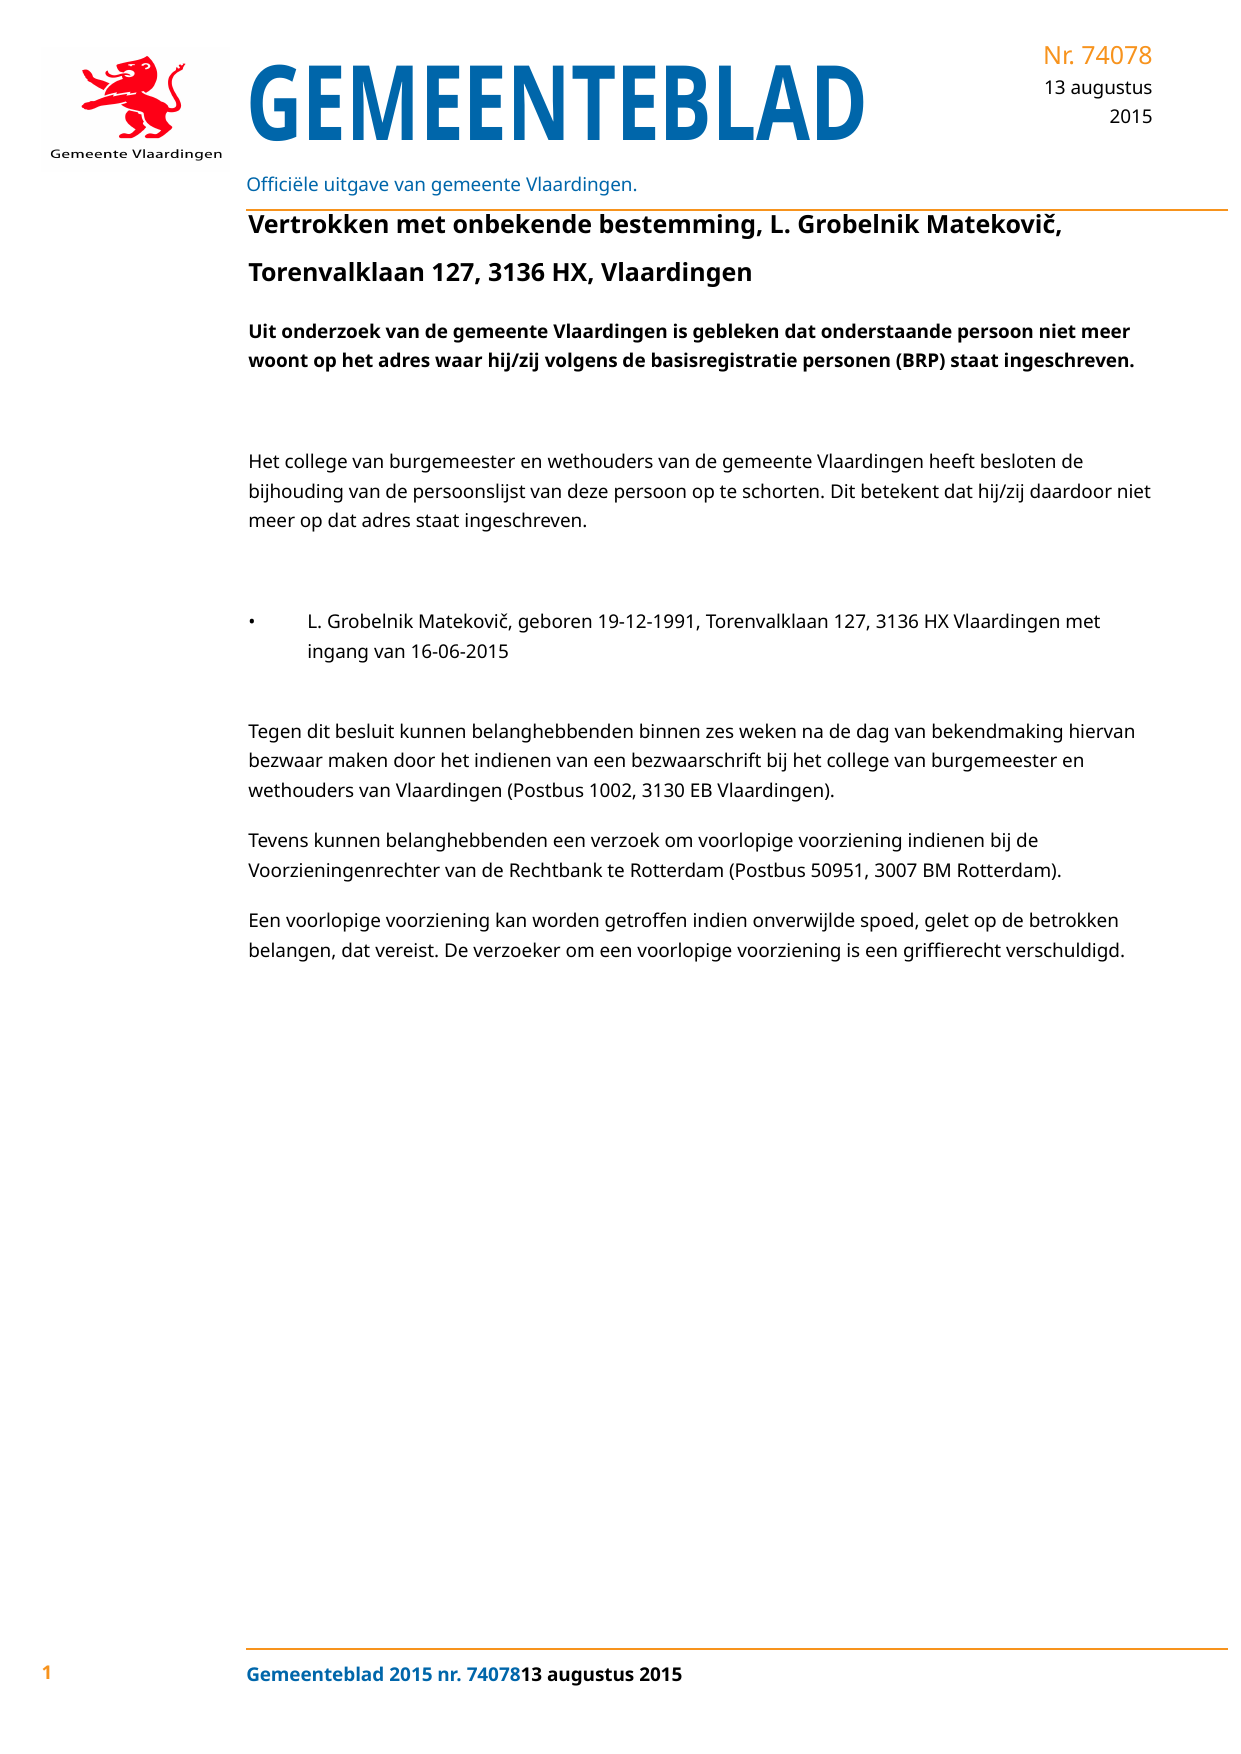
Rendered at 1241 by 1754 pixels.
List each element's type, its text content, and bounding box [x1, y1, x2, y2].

text Het college van burgemeester en wethouders van de gemeente Vlaardingen heeft besloten de bijhouding van de persoonslijst van deze persoon op te schorten. Dit betekent dat hij/zij daardoor niet meer op dat adres staat ingeschreven. [248, 448, 1152, 533]
text Uit onderzoek van de gemeente Vlaardingen is gebleken dat onderstaande persoon niet meer woont op het adres waar hij/zij volgens de basisregistratie personen (BRP) staat ingeschreven. [248, 318, 1152, 373]
text Vertrokken met onbekende bestemming, L. Grobelnik Matekovič, Torenvalklaan 127, 3136 HX, Vlaardingen [248, 211, 1152, 288]
text Tegen dit besluit kunnen belanghebbenden binnen zes weken na de dag van bekendmaking hiervan bezwaar maken door het indienen van een bezwaarschrift bij het college van burgemeester en wethouders van Vlaardingen (Postbus 1002, 3130 EB Vlaardingen). [248, 718, 1152, 803]
text Een voorlopige voorziening kan worden getroffen indien onverwijlde spoed, gelet op de betrokken belangen, dat vereist. De verzoeker om een voorlopige voorziening is een griffierecht verschuldigd. [248, 907, 1152, 963]
text Tevens kunnen belanghebbenden een verzoek om voorlopige voorziening indienen bij de Voorzieningenrechter van de Rechtbank te Rotterdam (Postbus 50951, 3007 BM Rotterdam). [248, 827, 1152, 883]
list L. Grobelnik Matekovič, geboren 19-12-1991, Torenvalklaan 127, 3136 HX Vlaardingen met ingang van 16-06-2015 [248, 608, 1152, 664]
picture [41, 47, 231, 172]
